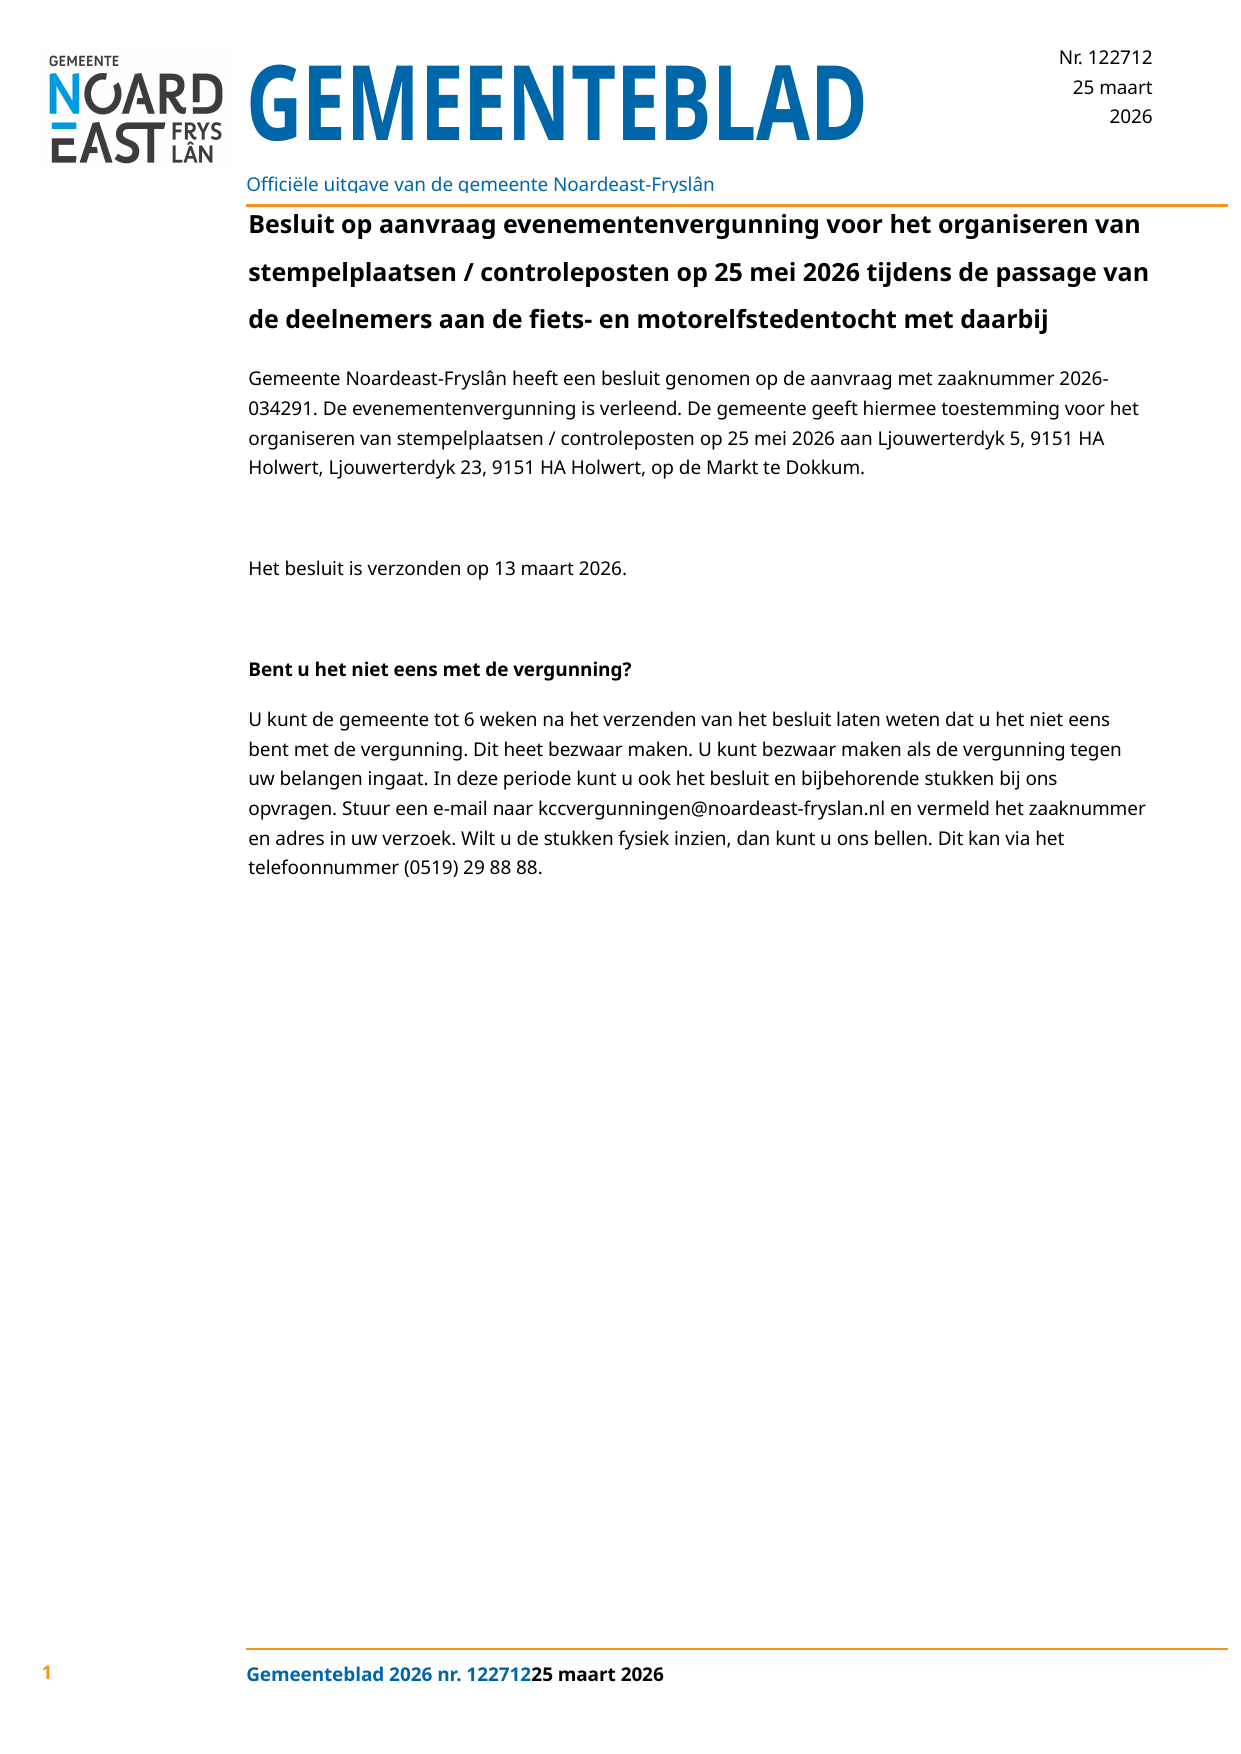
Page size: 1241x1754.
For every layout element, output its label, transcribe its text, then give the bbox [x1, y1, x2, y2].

text Besluit op aanvraag evenementenvergunning voor het organiseren van stempelplaatsen / controleposten op 25 mei 2026 tijdens de passage van de deelnemers aan de fiets- en motorelfstedentocht met daarbij [248, 207, 1152, 336]
text Gemeente Noardeast-Fryslân heeft een besluit genomen op de aanvraag met zaaknummer 2026-034291. De evenementenvergunning is verleend. De gemeente geeft hiermee toestemming voor het organiseren van stempelplaatsen / controleposten op 25 mei 2026 aan Ljouwerterdyk 5, 9151 HA Holwert, Ljouwerterdyk 23, 9151 HA Holwert, op de Markt te Dokkum. [248, 366, 1152, 480]
text U kunt de gemeente tot 6 weken na het verzenden van het besluit laten weten dat u het niet eens bent met de vergunning. Dit heet bezwaar maken. U kunt bezwaar maken als de vergunning tegen uw belangen ingaat. In deze periode kunt u ook het besluit en bijbehorende stukken bij ons opvragen. Stuur een e-mail naar kccvergunningen@noardeast-fryslan.nl en vermeld het zaaknummer en adres in uw verzoek. Wilt u de stukken fysiek inzien, dan kunt u ons bellen. Dit kan via het telefoonnummer (0519) 29 88 88. [248, 706, 1152, 880]
text Het besluit is verzonden op 13 maart 2026. [248, 555, 1152, 581]
text Bent u het niet eens met de vergunning? [248, 656, 1152, 682]
picture [41, 47, 231, 172]
